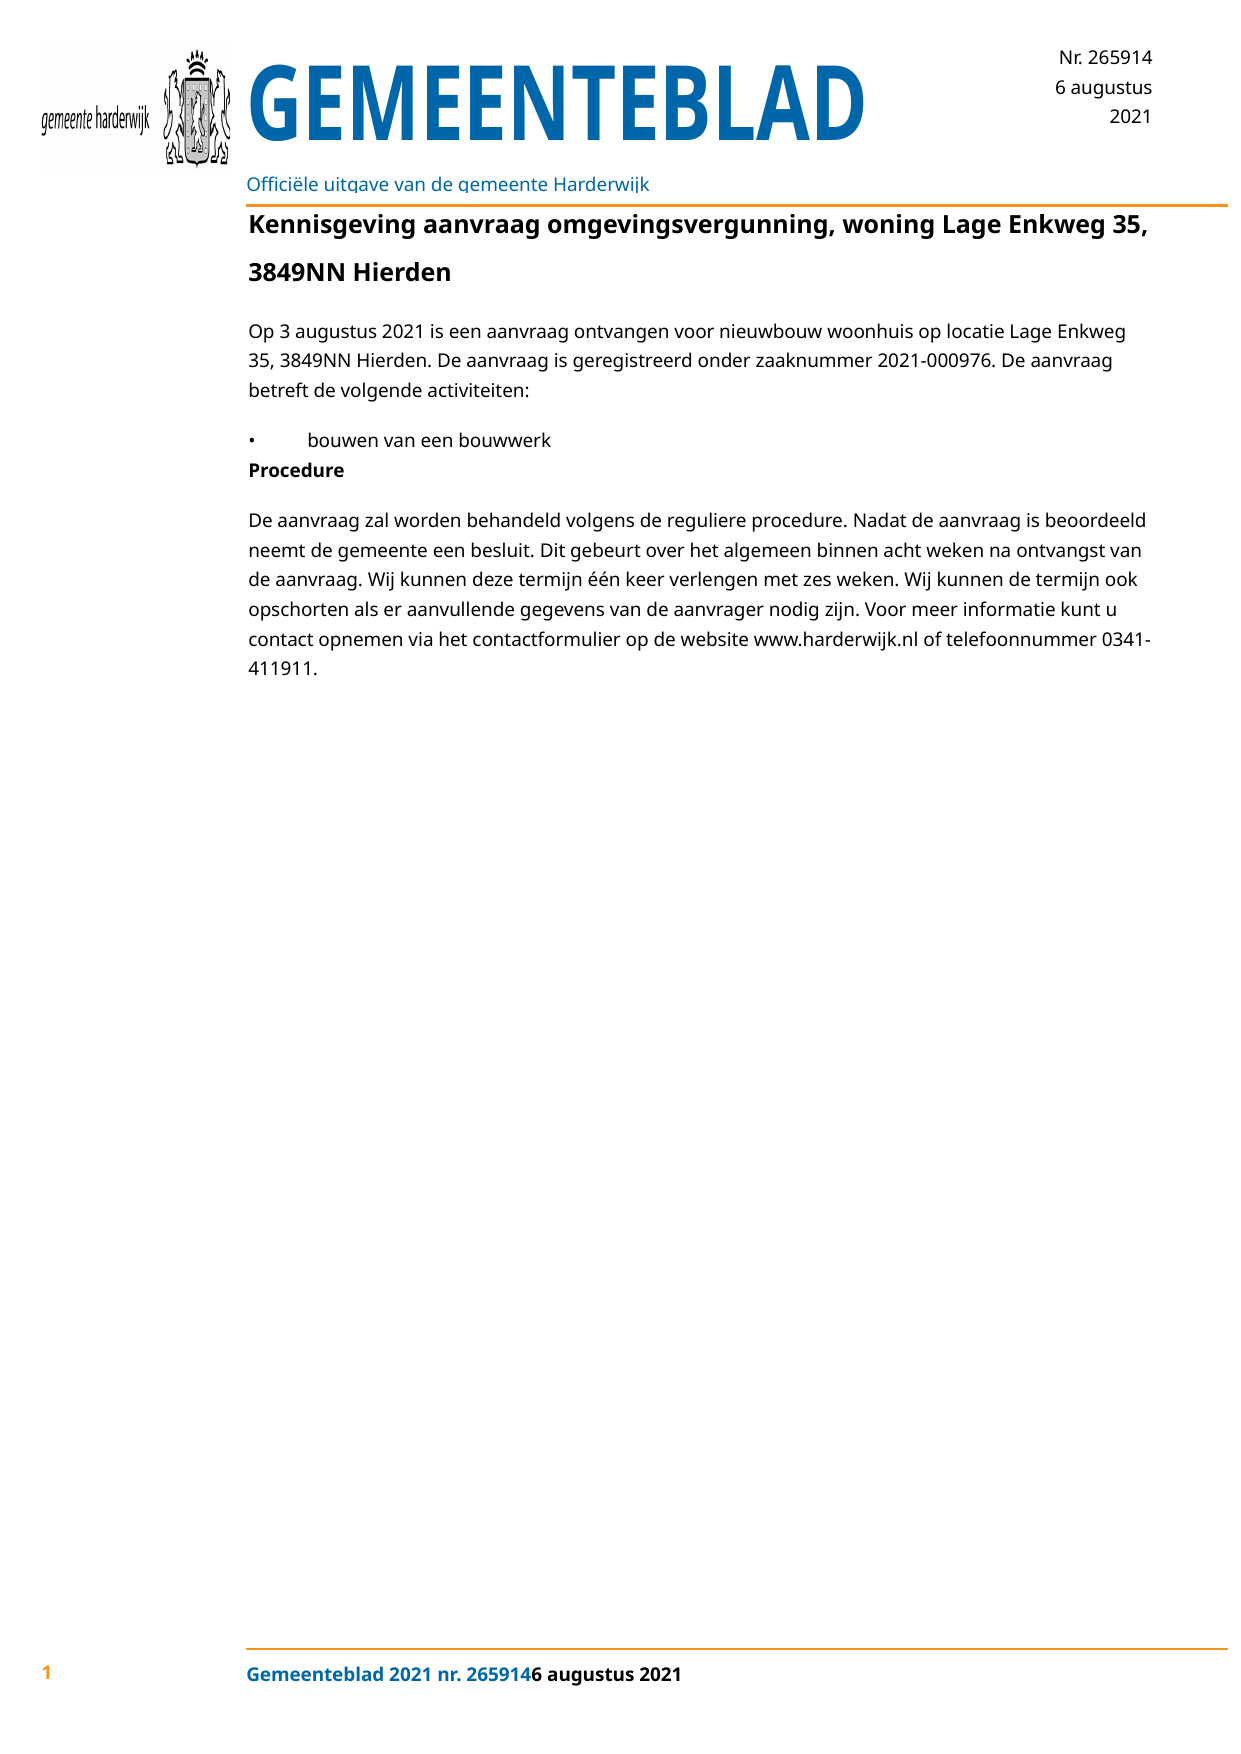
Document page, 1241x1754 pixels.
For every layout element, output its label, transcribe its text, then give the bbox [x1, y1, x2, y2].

text Kennisgeving aanvraag omgevingsvergunning, woning Lage Enkweg 35, 3849NN Hierden [248, 207, 1152, 288]
text Procedure [248, 457, 1152, 483]
list bouwen van een bouwwerk [248, 427, 1152, 453]
picture [41, 47, 231, 172]
text De aanvraag zal worden behandeld volgens de reguliere procedure. Nadat de aanvraag is beoordeeld neemt de gemeente een besluit. Dit gebeurt over het algemeen binnen acht weken na ontvangst van de aanvraag. Wij kunnen deze termijn één keer verlengen met zes weken. Wij kunnen de termijn ook opschorten als er aanvullende gegevens van de aanvrager nodig zijn. Voor meer informatie kunt u contact opnemen via het contactformulier op de website www.harderwijk.nl of telefoonnummer 0341-411911. [248, 507, 1152, 681]
text Op 3 augustus 2021 is een aanvraag ontvangen voor nieuwbouw woonhuis op locatie Lage Enkweg 35, 3849NN Hierden. De aanvraag is geregistreerd onder zaaknummer 2021-000976. De aanvraag betreft de volgende activiteiten: [248, 318, 1152, 403]
